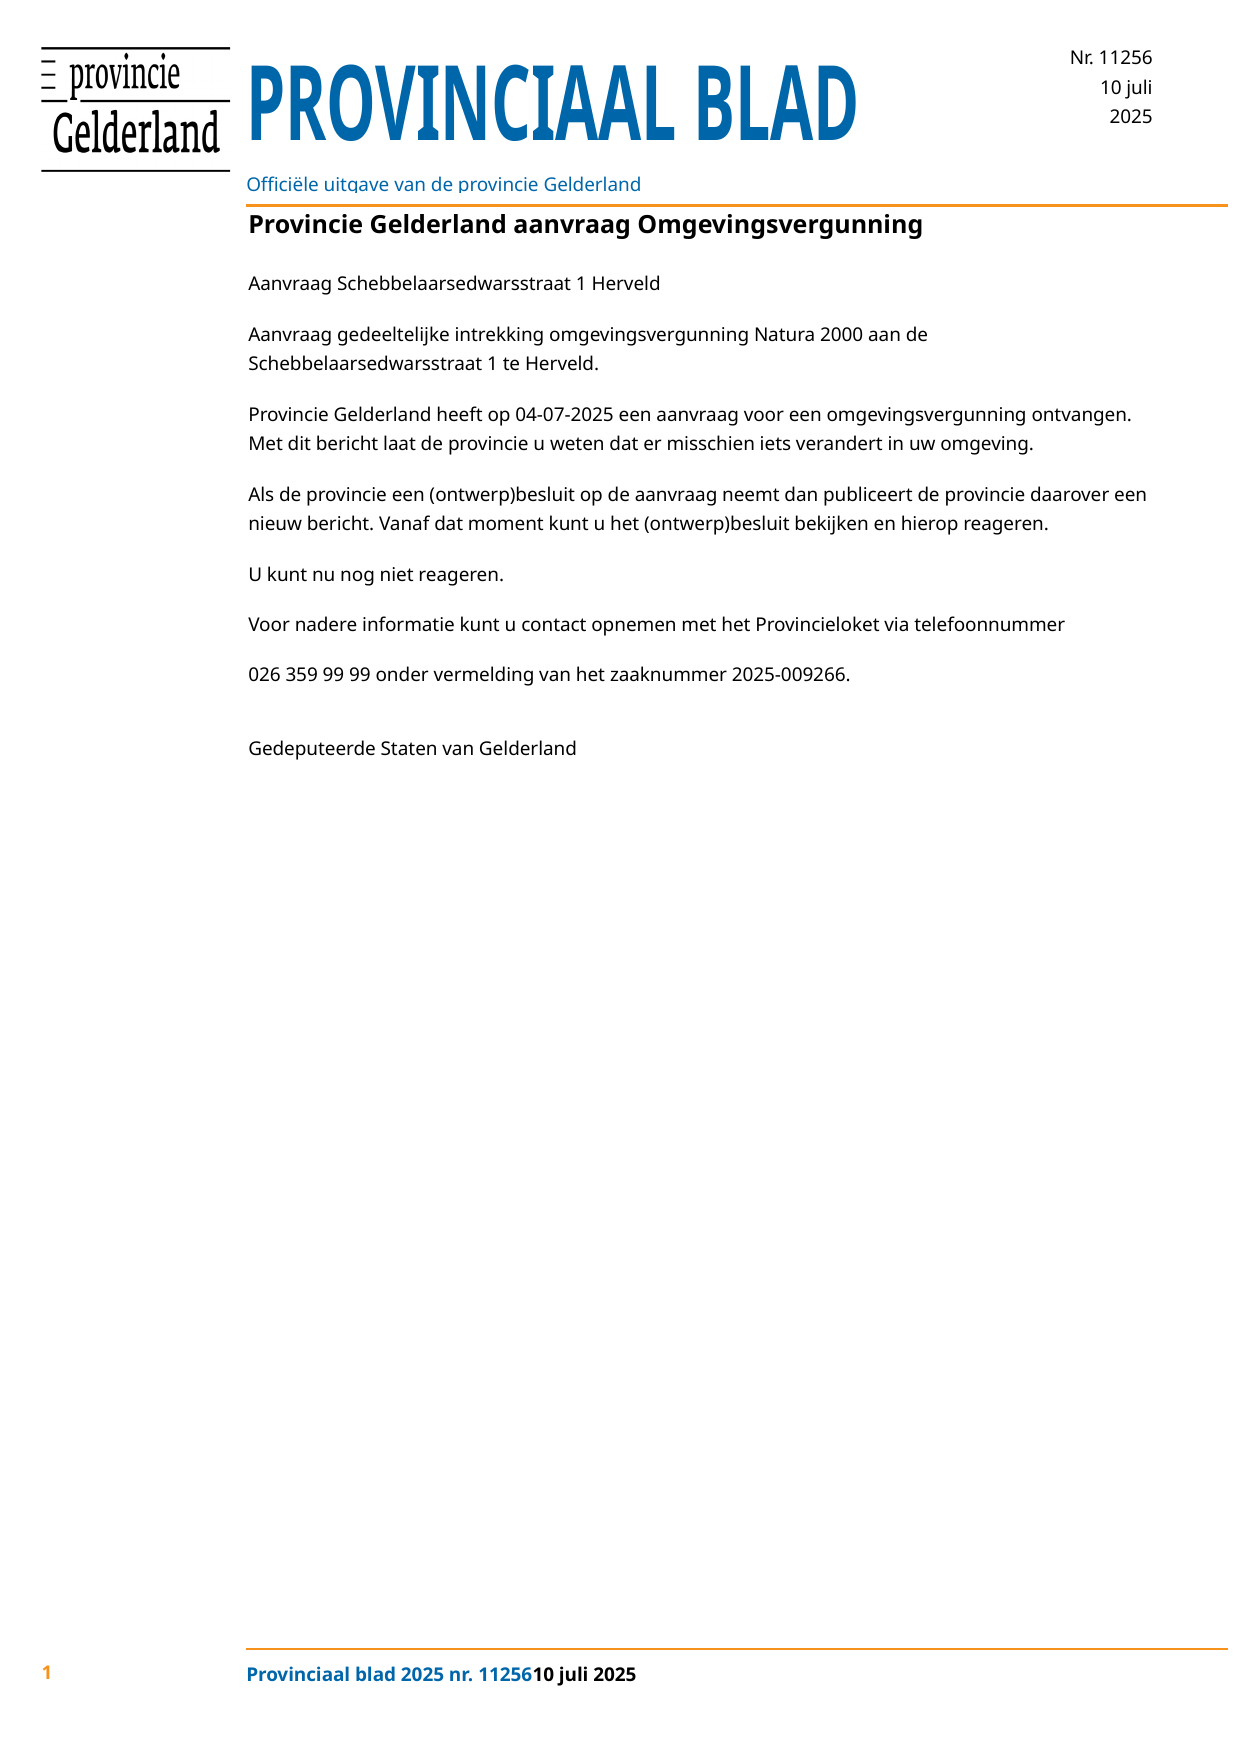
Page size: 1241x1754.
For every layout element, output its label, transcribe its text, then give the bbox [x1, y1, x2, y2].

picture [41, 47, 231, 172]
text Gedeputeerde Staten van Gelderland [248, 735, 1152, 761]
text Provincie Gelderland heeft op 04-07-2025 een aanvraag voor een omgevingsvergunning ontvangen. Met dit bericht laat de provincie u weten dat er misschien iets verandert in uw omgeving. [248, 401, 1152, 456]
text Als de provincie een (ontwerp)besluit op de aanvraag neemt dan publiceert de provincie daarover een nieuw bericht. Vanaf dat moment kunt u het (ontwerp)besluit bekijken en hierop reageren. [248, 481, 1152, 536]
text Aanvraag gedeeltelijke intrekking omgevingsvergunning Natura 2000 aan de Schebbelaarsedwarsstraat 1 te Herveld. [248, 321, 1152, 376]
text Provincie Gelderland aanvraag Omgevingsvergunning [248, 207, 1152, 241]
text Aanvraag Schebbelaarsedwarsstraat 1 Herveld [248, 270, 1152, 296]
text 026 359 99 99 onder vermelding van het zaaknummer 2025-009266. [248, 662, 1152, 687]
text U kunt nu nog niet reageren. [248, 561, 1152, 586]
text Voor nadere informatie kunt u contact opnemen met het Provincieloket via telefoonnummer [248, 611, 1152, 637]
